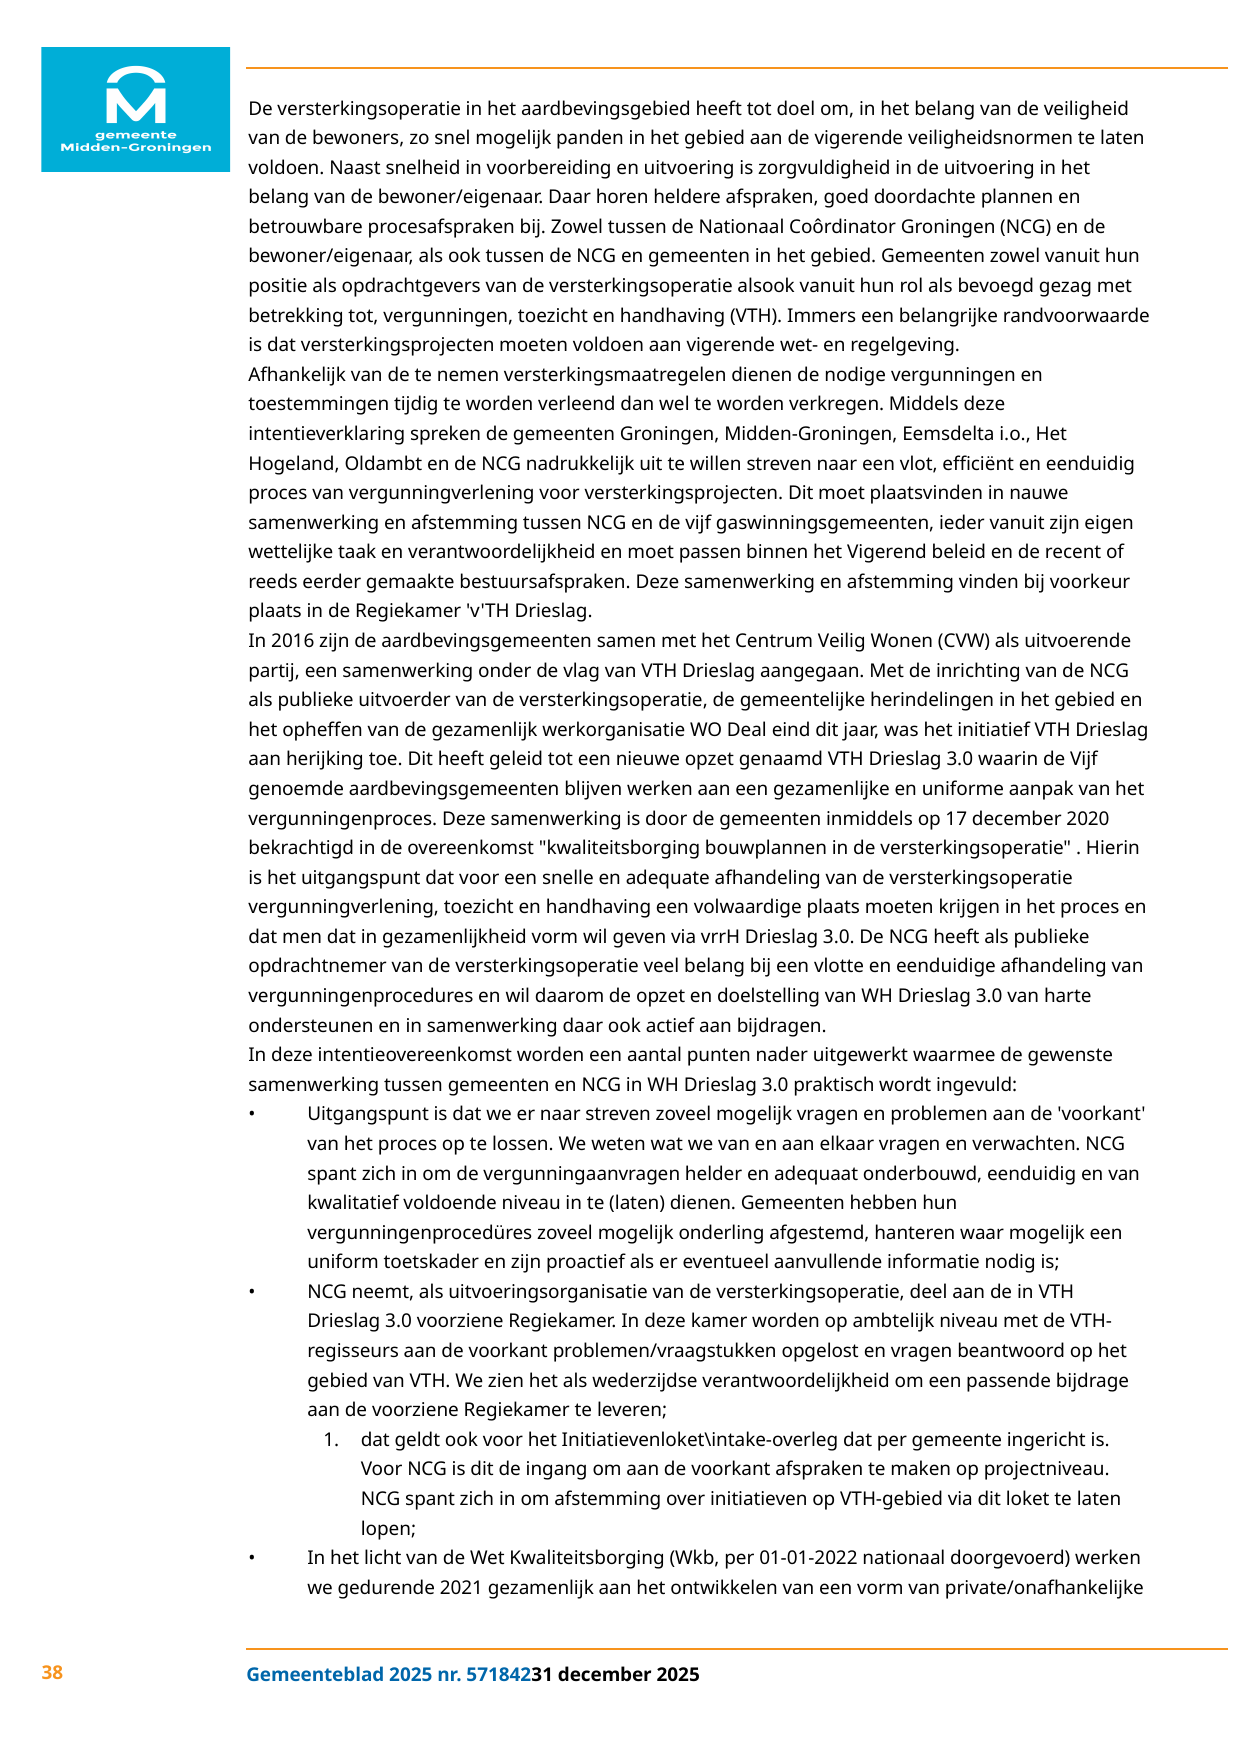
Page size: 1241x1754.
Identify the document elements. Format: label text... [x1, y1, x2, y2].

text In 2016 zijn de aardbevingsgemeenten samen met het Centrum Veilig Wonen (CVW) als uitvoerende partij, een samenwerking onder de vlag van VTH Drieslag aangegaan. Met de inrichting van de NCG als publieke uitvoerder van de versterkingsoperatie, de gemeentelijke herindelingen in het gebied en het opheffen van de gezamenlijk werkorganisatie WO Deal eind dit jaar, was het initiatief VTH Drieslag aan herijking toe. Dit heeft geleid tot een nieuwe opzet genaamd VTH Drieslag 3.0 waarin de Vijf genoemde aardbevingsgemeenten blijven werken aan een gezamenlijke en uniforme aanpak van het vergunningenproces. Deze samenwerking is door de gemeenten inmiddels op 17 december 2020 bekrachtigd in de overeenkomst "kwaliteitsborging bouwplannen in de versterkingsoperatie" . Hierin is het uitgangspunt dat voor een snelle en adequate afhandeling van de versterkingsoperatie vergunningverlening, toezicht en handhaving een volwaardige plaats moeten krijgen in het proces en dat men dat in gezamenlijkheid vorm wil geven via vrrH Drieslag 3.0. De NCG heeft als publieke opdrachtnemer van de versterkingsoperatie veel belang bij een vlotte en eenduidige afhandeling van vergunningenprocedures en wil daarom de opzet en doelstelling van WH Drieslag 3.0 van harte ondersteunen en in samenwerking daar ook actief aan bijdragen. [248, 627, 1152, 1038]
picture [107, 89, 165, 122]
text In deze intentieovereenkomst worden een aantal punten nader uitgewerkt waarmee de gewenste samenwerking tussen gemeenten en NCG in WH Drieslag 3.0 praktisch wordt ingevuld: [248, 1041, 1152, 1097]
list dat geldt ook voor het Initiatievenloket\intake-overleg dat per gemeente ingericht is. Voor NCG is dit de ingang om aan de voorkant afspraken te maken op projectniveau. NCG spant zich in om afstemming over initiatieven op VTH-gebied via dit loket te laten lopen; [323, 1426, 1152, 1541]
list Uitgangspunt is dat we er naar streven zoveel mogelijk vragen en problemen aan de 'voorkant' van het proces op te lossen. We weten wat we van en aan elkaar vragen en verwachten. NCG spant zich in om de vergunningaanvragen helder en adequaat onderbouwd, eenduidig en van kwalitatief voldoende niveau in te (laten) dienen. Gemeenten hebben hun vergunningenprocedüres zoveel mogelijk onderling afgestemd, hanteren waar mogelijk een uniform toetskader en zijn proactief als er eventueel aanvullende informatie nodig is; [248, 1101, 1152, 1274]
text De versterkingsoperatie in het aardbevingsgebied heeft tot doel om, in het belang van de veiligheid van de bewoners, zo snel mogelijk panden in het gebied aan de vigerende veiligheidsnormen te laten voldoen. Naast snelheid in voorbereiding en uitvoering is zorgvuldigheid in de uitvoering in het belang van de bewoner/eigenaar. Daar horen heldere afspraken, goed doordachte plannen en betrouwbare procesafspraken bij. Zowel tussen de Nationaal Coôrdinator Groningen (NCG) en de bewoner/eigenaar, als ook tussen de NCG en gemeenten in het gebied. Gemeenten zowel vanuit hun positie als opdrachtgevers van de versterkingsoperatie alsook vanuit hun rol als bevoegd gezag met betrekking tot, vergunningen, toezicht en handhaving (VTH). Immers een belangrijke randvoorwaarde is dat versterkingsprojecten moeten voldoen aan vigerende wet- en regelgeving. [248, 95, 1152, 357]
picture [108, 66, 164, 82]
text Afhankelijk van de te nemen versterkingsmaatregelen dienen de nodige vergunningen en toestemmingen tijdig te worden verleend dan wel te worden verkregen. Middels deze intentieverklaring spreken de gemeenten Groningen, Midden-Groningen, Eemsdelta i.o., Het Hogeland, Oldambt en de NCG nadrukkelijk uit te willen streven naar een vlot, efficiënt en eenduidig proces van vergunningverlening voor versterkingsprojecten. Dit moet plaatsvinden in nauwe samenwerking en afstemming tussen NCG en de vijf gaswinningsgemeenten, ieder vanuit zijn eigen wettelijke taak en verantwoordelijkheid en moet passen binnen het Vigerend beleid en de recent of reeds eerder gemaakte bestuursafspraken. Deze samenwerking en afstemming vinden bij voorkeur plaats in de Regiekamer 'v'TH Drieslag. [248, 361, 1152, 623]
list NCG neemt, als uitvoeringsorganisatie van de versterkingsoperatie, deel aan de in VTH Drieslag 3.0 voorziene Regiekamer. In deze kamer worden op ambtelijk niveau met de VTH-regisseurs aan de voorkant problemen/vraagstukken opgelost en vragen beantwoord op het gebied van VTH. We zien het als wederzijdse verantwoordelijkheid om een passende bijdrage aan de voorziene Regiekamer te leveren; [248, 1278, 1152, 1422]
picture [184, 146, 190, 153]
list In het licht van de Wet Kwaliteitsborging (Wkb, per 01-01-2022 nationaal doorgevoerd) werken we gedurende 2021 gezamenlijk aan het ontwikkelen van een vorm van private/onafhankelijke [248, 1544, 1152, 1600]
